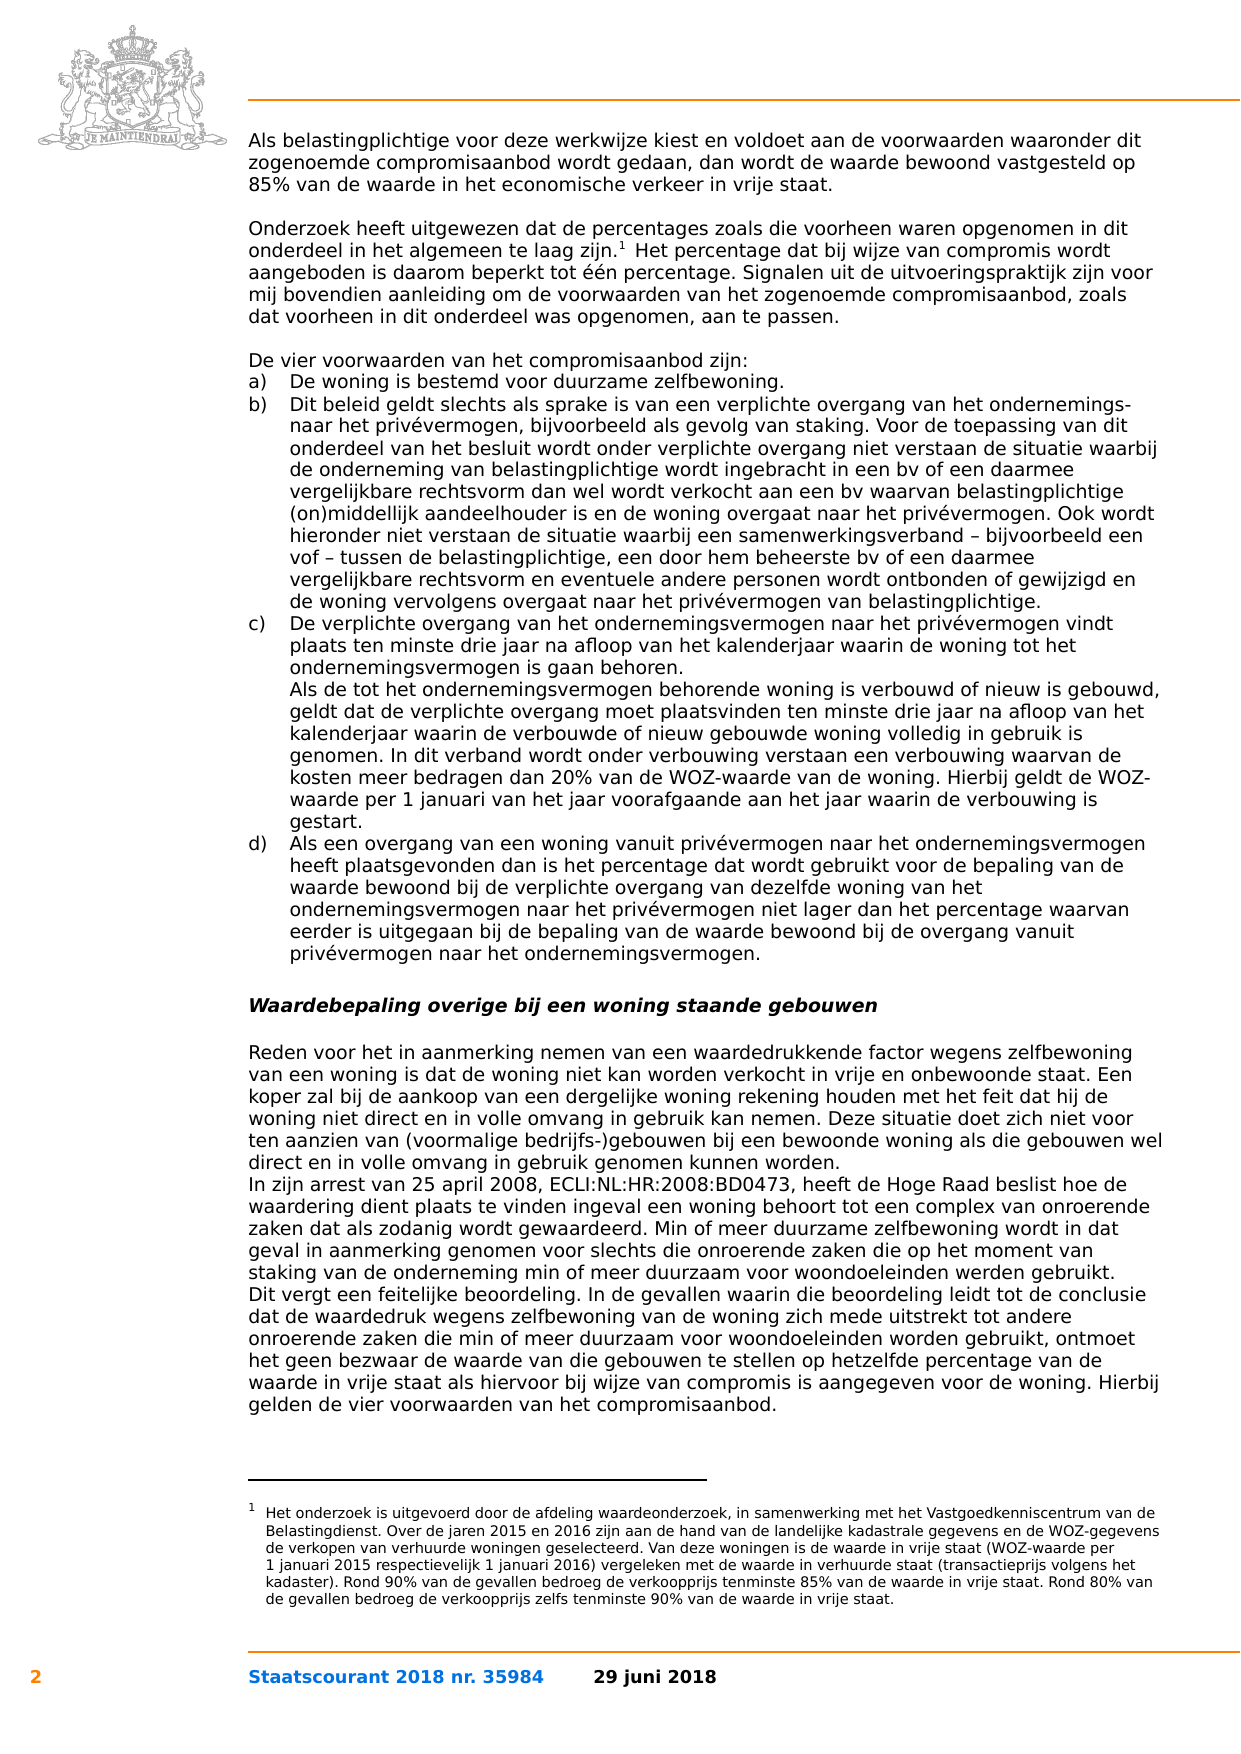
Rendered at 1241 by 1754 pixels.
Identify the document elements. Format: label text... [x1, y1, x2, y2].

text d) Als een overgang van een woning vanuit privévermogen naar het ondernemingsvermogen heeft plaatsgevonden dan is het percentage dat wordt gebruikt voor de bepaling van de waarde bewoond bij de verplichte overgang van dezelfde woning van het ondernemingsvermogen naar het privévermogen niet lager dan het percentage waarvan eerder is uitgegaan bij de bepaling van de waarde bewoond bij de overgang vanuit privévermogen naar het ondernemingsvermogen. [248, 833, 1163, 965]
subtitle Waardebepaling overige bij een woning staande gebouwen [248, 995, 1163, 1017]
text In zijn arrest van 25 april 2008, ECLI:NL:HR:2008:BD0473, heeft de Hoge Raad beslist hoe de waardering dient plaats te vinden ingeval een woning behoort tot een complex van onroerende zaken dat als zodanig wordt gewaardeerd. Min of meer duurzame zelfbewoning wordt in dat geval in aanmerking genomen voor slechts die onroerende zaken die op het moment van staking van de onderneming min of meer duurzaam voor woondoeleinden werden gebruikt. [248, 1174, 1163, 1284]
text Dit vergt een feitelijke beoordeling. In de gevallen waarin die beoordeling leidt tot de conclusie dat de waardedruk wegens zelfbewoning van de woning zich mede uitstrekt tot andere onroerende zaken die min of meer duurzaam voor woondoeleinden worden gebruikt, ontmoet het geen bezwaar de waarde van die gebouwen te stellen op hetzelfde percentage van de waarde in vrije staat als hiervoor bij wijze van compromis is aangegeven voor de woning. Hierbij gelden de vier voorwaarden van het compromisaanbod. [248, 1284, 1163, 1416]
text Als de tot het ondernemingsvermogen behorende woning is verbouwd of nieuw is gebouwd, geldt dat de verplichte overgang moet plaatsvinden ten minste drie jaar na afloop van het kalenderjaar waarin de verbouwde of nieuw gebouwde woning volledig in gebruik is genomen. In dit verband wordt onder verbouwing verstaan een verbouwing waarvan de kosten meer bedragen dan 20% van de WOZ-waarde van de woning. Hierbij geldt de WOZ-waarde per 1 januari van het jaar voorafgaande aan het jaar waarin de verbouwing is gestart. [289, 679, 1163, 833]
text Reden voor het in aanmerking nemen van een waardedrukkende factor wegens zelfbewoning van een woning is dat de woning niet kan worden verkocht in vrije en onbewoonde staat. Een koper zal bij de aankoop van een dergelijke woning rekening houden met het feit dat hij de woning niet direct en in volle omvang in gebruik kan nemen. Deze situatie doet zich niet voor ten aanzien van (voormalige bedrijfs-)gebouwen bij een bewoonde woning als die gebouwen wel direct en in volle omvang in gebruik genomen kunnen worden. [248, 1042, 1163, 1174]
text a) De woning is bestemd voor duurzame zelfbewoning. [248, 371, 1163, 393]
text Het onderzoek is uitgevoerd door de afdeling waardeonderzoek, in samenwerking met het Vastgoedkenniscentrum van de Belastingdienst. Over de jaren 2015 en 2016 zijn aan de hand van de landelijke kadastrale gegevens en de WOZ-gegevens de verkopen van verhuurde woningen geselecteerd. Van deze woningen is de waarde in vrije staat (WOZ-waarde per 1 januari 2015 respectievelijk 1 januari 2016) vergeleken met de waarde in verhuurde staat (transactieprijs volgens het kadaster). Rond 90% van de gevallen bedroeg de verkoopprijs tenminste 85% van de waarde in vrije staat. Rond 80% van de gevallen bedroeg de verkoopprijs zelfs tenminste 90% van de waarde in vrije staat. [248, 1501, 1163, 1608]
text b) Dit beleid geldt slechts als sprake is van een verplichte overgang van het ondernemings- naar het privévermogen, bijvoorbeeld als gevolg van staking. Voor de toepassing van dit onderdeel van het besluit wordt onder verplichte overgang niet verstaan de situatie waarbij de onderneming van belastingplichtige wordt ingebracht in een bv of een daarmee vergelijkbare rechtsvorm dan wel wordt verkocht aan een bv waarvan belastingplichtige (on)middellijk aandeelhouder is en de woning overgaat naar het privévermogen. Ook wordt hieronder niet verstaan de situatie waarbij een samenwerkingsverband – bijvoorbeeld een vof – tussen de belastingplichtige, een door hem beheerste bv of een daarmee vergelijkbare rechtsvorm en eventuele andere personen wordt ontbonden of gewijzigd en de woning vervolgens overgaat naar het privévermogen van belastingplichtige. [248, 393, 1163, 613]
text c) De verplichte overgang van het ondernemingsvermogen naar het privévermogen vindt plaats ten minste drie jaar na afloop van het kalenderjaar waarin de woning tot het ondernemingsvermogen is gaan behoren. [248, 613, 1163, 679]
text Onderzoek heeft uitgewezen dat de percentages zoals die voorheen waren opgenomen in dit onderdeel in het algemeen te laag zijn. Het percentage dat bij wijze van compromis wordt aangeboden is daarom beperkt tot één percentage. Signalen uit de uitvoeringspraktijk zijn voor mij bovendien aanleiding om de voorwaarden van het zogenoemde compromisaanbod, zoals dat voorheen in dit onderdeel was opgenomen, aan te passen. [248, 218, 1163, 328]
text De vier voorwaarden van het compromisaanbod zijn: [248, 349, 1163, 371]
text Als belastingplichtige voor deze werkwijze kiest en voldoet aan de voorwaarden waaronder dit zogenoemde compromisaanbod wordt gedaan, dan wordt de waarde bewoond vastgesteld op 85% van de waarde in het economische verkeer in vrije staat. [248, 130, 1163, 196]
picture [38, 25, 227, 150]
